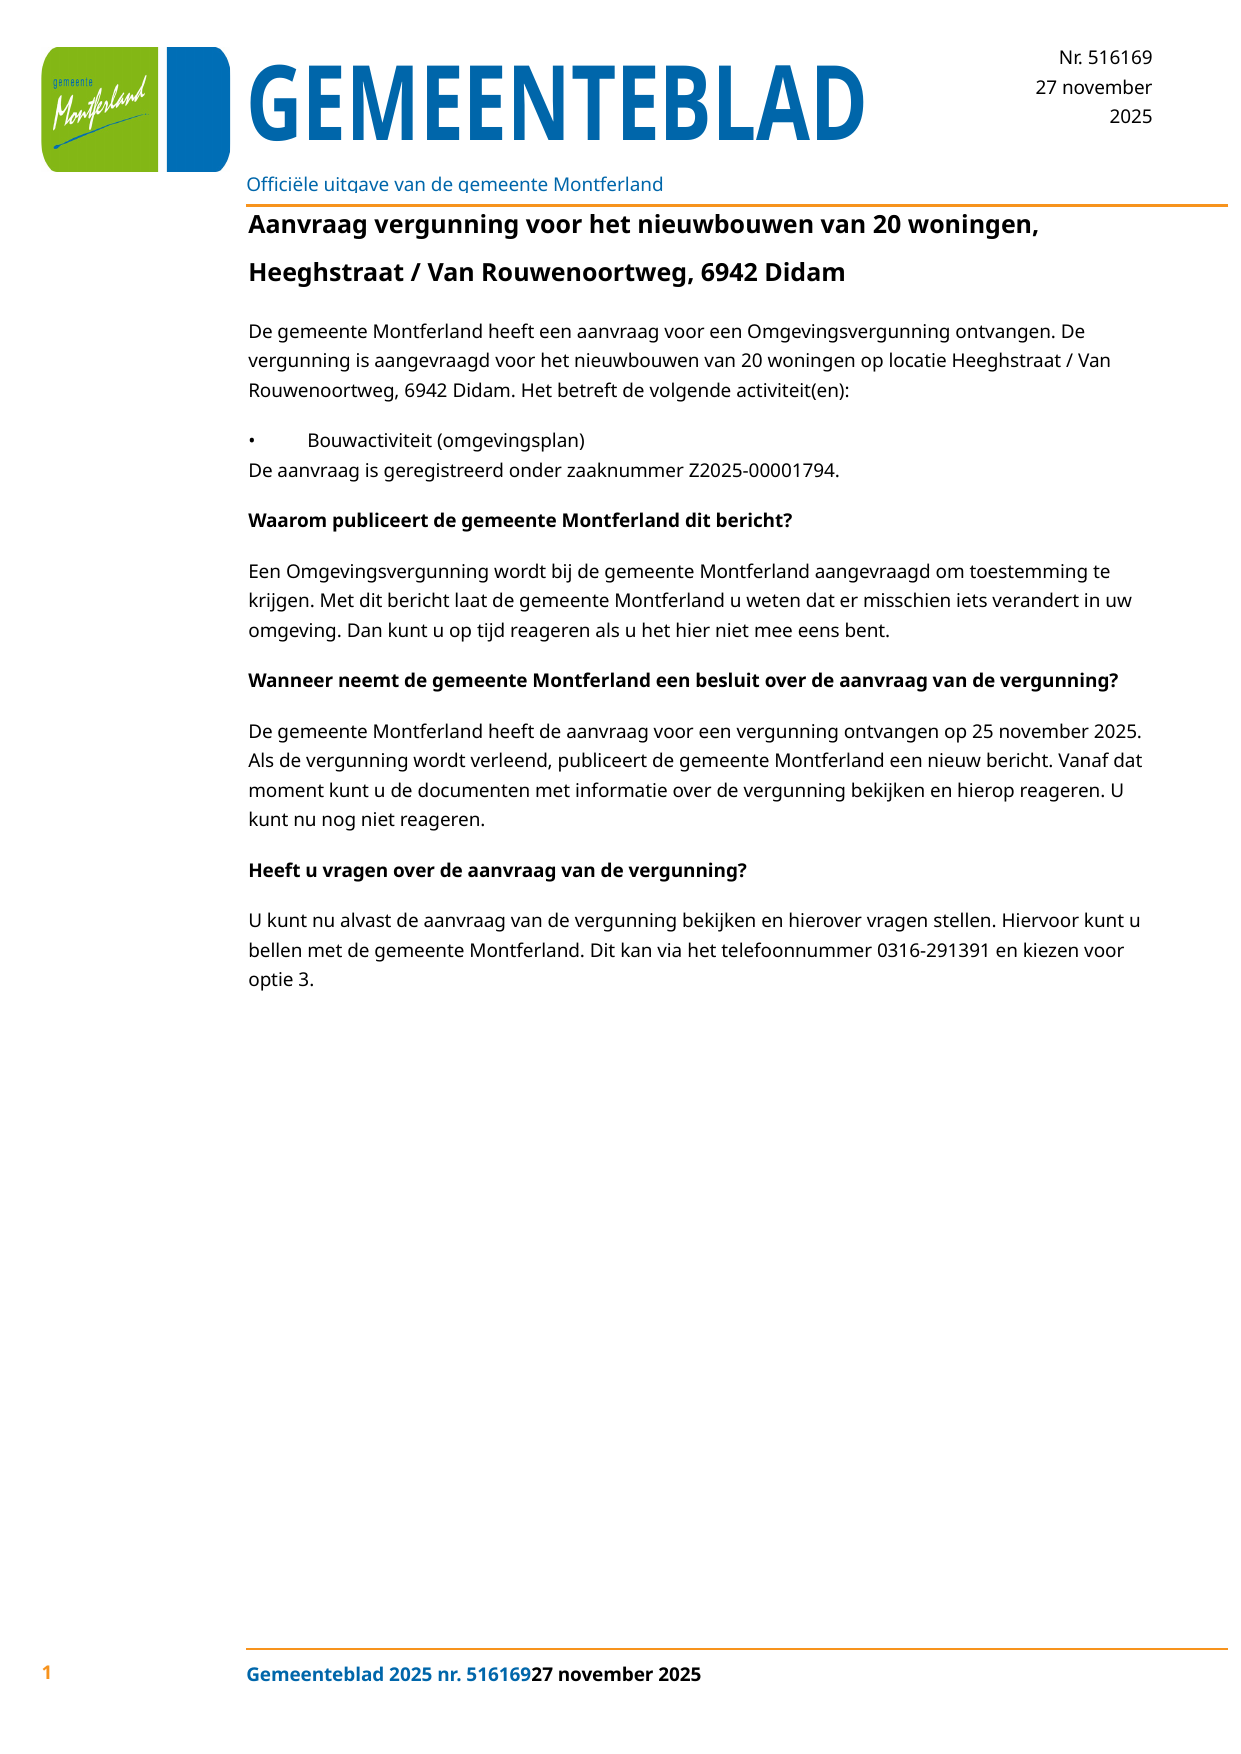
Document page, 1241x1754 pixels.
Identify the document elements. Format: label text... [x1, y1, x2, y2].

text Een Omgevingsvergunning wordt bij de gemeente Montferland aangevraagd om toestemming te krijgen. Met dit bericht laat de gemeente Montferland u weten dat er misschien iets verandert in uw omgeving. Dan kunt u op tijd reageren als u het hier niet mee eens bent. [248, 558, 1152, 643]
text Waarom publiceert de gemeente Montferland dit bericht? [248, 507, 1152, 533]
text Wanneer neemt de gemeente Montferland een besluit over de aanvraag van de vergunning? [248, 667, 1152, 693]
text Aanvraag vergunning voor het nieuwbouwen van 20 woningen, Heeghstraat / Van Rouwenoortweg, 6942 Didam [248, 207, 1152, 288]
picture [41, 47, 231, 172]
text Heeft u vragen over de aanvraag van de vergunning? [248, 857, 1152, 883]
text De aanvraag is geregistreerd onder zaaknummer Z2025-00001794. [248, 457, 1152, 483]
text De gemeente Montferland heeft de aanvraag voor een vergunning ontvangen op 25 november 2025. Als de vergunning wordt verleend, publiceert de gemeente Montferland een nieuw bericht. Vanaf dat moment kunt u de documenten met informatie over de vergunning bekijken en hierop reageren. U kunt nu nog niet reageren. [248, 718, 1152, 832]
text U kunt nu alvast de aanvraag van de vergunning bekijken en hierover vragen stellen. Hiervoor kunt u bellen met de gemeente Montferland. Dit kan via het telefoonnummer 0316-291391 en kiezen voor optie 3. [248, 907, 1152, 992]
text De gemeente Montferland heeft een aanvraag voor een Omgevingsvergunning ontvangen. De vergunning is aangevraagd voor het nieuwbouwen van 20 woningen op locatie Heeghstraat / Van Rouwenoortweg, 6942 Didam. Het betreft de volgende activiteit(en): [248, 318, 1152, 403]
list Bouwactiviteit (omgevingsplan) [248, 427, 1152, 453]
